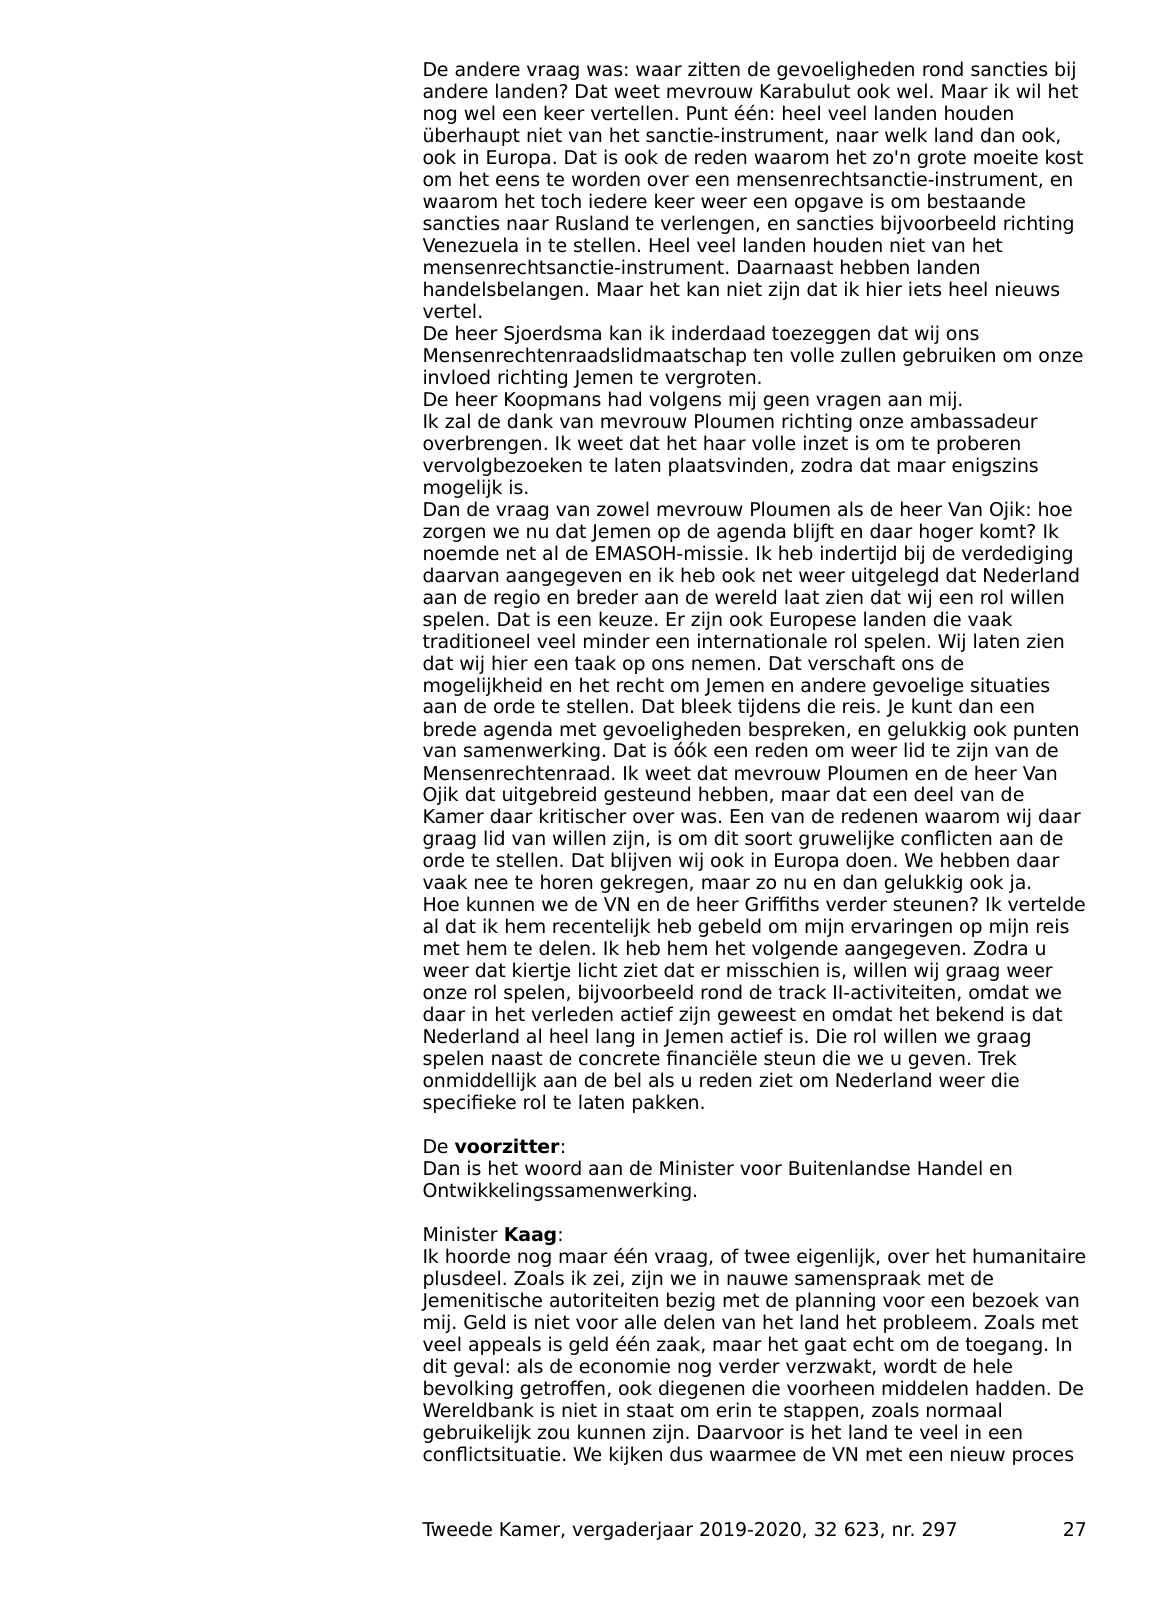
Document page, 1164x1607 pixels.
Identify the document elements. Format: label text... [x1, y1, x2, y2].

text De andere vraag was: waar zitten de gevoeligheden rond sancties bij andere landen? Dat weet mevrouw Karabulut ook wel. Maar ik wil het nog wel een keer vertellen. Punt één: heel veel landen houden überhaupt niet van het sanctie-instrument, naar welk land dan ook, ook in Europa. Dat is ook de reden waarom het zo'n grote moeite kost om het eens te worden over een mensenrechtsanctie-instrument, en waarom het toch iedere keer weer een opgave is om bestaande sancties naar Rusland te verlengen, en sancties bijvoorbeeld richting Venezuela in te stellen. Heel veel landen houden niet van het mensenrechtsanctie-instrument. Daarnaast hebben landen handelsbelangen. Maar het kan niet zijn dat ik hier iets heel nieuws vertel. [422, 59, 1087, 323]
text De heer Koopmans had volgens mij geen vragen aan mij. [422, 389, 1087, 411]
text Ik hoorde nog maar één vraag, of twee eigenlijk, over het humanitaire plusdeel. Zoals ik zei, zijn we in nauwe samenspraak met de Jemenitische autoriteiten bezig met de planning voor een bezoek van mij. Geld is niet voor alle delen van het land het probleem. Zoals met veel appeals is geld één zaak, maar het gaat echt om de toegang. In dit geval: als de economie nog verder verzwakt, wordt de hele bevolking getroffen, ook diegenen die voorheen middelen hadden. De Wereldbank is niet in staat om erin te stappen, zoals normaal gebruikelijk zou kunnen zijn. Daarvoor is het land te veel in een conflictsituatie. We kijken dus waarmee de VN met een nieuw proces [422, 1246, 1087, 1466]
text De heer Sjoerdsma kan ik inderdaad toezeggen dat wij ons Mensenrechtenraadslidmaatschap ten volle zullen gebruiken om onze invloed richting Jemen te vergroten. [422, 323, 1087, 389]
text Dan is het woord aan de Minister voor Buitenlandse Handel en Ontwikkelingssamenwerking. [422, 1158, 1087, 1202]
text De voorzitter: [422, 1136, 1087, 1158]
text Ik zal de dank van mevrouw Ploumen richting onze ambassadeur overbrengen. Ik weet dat het haar volle inzet is om te proberen vervolgbezoeken te laten plaatsvinden, zodra dat maar enigszins mogelijk is. [422, 411, 1087, 499]
text Hoe kunnen we de VN en de heer Griffiths verder steunen? Ik vertelde al dat ik hem recentelijk heb gebeld om mijn ervaringen op mijn reis met hem te delen. Ik heb hem het volgende aangegeven. Zodra u weer dat kiertje licht ziet dat er misschien is, willen wij graag weer onze rol spelen, bijvoorbeeld rond de track II-activiteiten, omdat we daar in het verleden actief zijn geweest en omdat het bekend is dat Nederland al heel lang in Jemen actief is. Die rol willen we graag spelen naast de concrete financiële steun die we u geven. Trek onmiddellijk aan de bel als u reden ziet om Nederland weer die specifieke rol te laten pakken. [422, 894, 1087, 1114]
text Minister Kaag: [422, 1224, 1087, 1246]
text Dan de vraag van zowel mevrouw Ploumen als de heer Van Ojik: hoe zorgen we nu dat Jemen op de agenda blijft en daar hoger komt? Ik noemde net al de EMASOH-missie. Ik heb indertijd bij de verdediging daarvan aangegeven en ik heb ook net weer uitgelegd dat Nederland aan de regio en breder aan de wereld laat zien dat wij een rol willen spelen. Dat is een keuze. Er zijn ook Europese landen die vaak traditioneel veel minder een internationale rol spelen. Wij laten zien dat wij hier een taak op ons nemen. Dat verschaft ons de mogelijkheid en het recht om Jemen en andere gevoelige situaties aan de orde te stellen. Dat bleek tijdens die reis. Je kunt dan een brede agenda met gevoeligheden bespreken, en gelukkig ook punten van samenwerking. Dat is óók een reden om weer lid te zijn van de Mensenrechtenraad. Ik weet dat mevrouw Ploumen en de heer Van Ojik dat uitgebreid gesteund hebben, maar dat een deel van de Kamer daar kritischer over was. Een van de redenen waarom wij daar graag lid van willen zijn, is om dit soort gruwelijke conflicten aan de orde te stellen. Dat blijven wij ook in Europa doen. We hebben daar vaak nee te horen gekregen, maar zo nu en dan gelukkig ook ja. [422, 499, 1087, 894]
